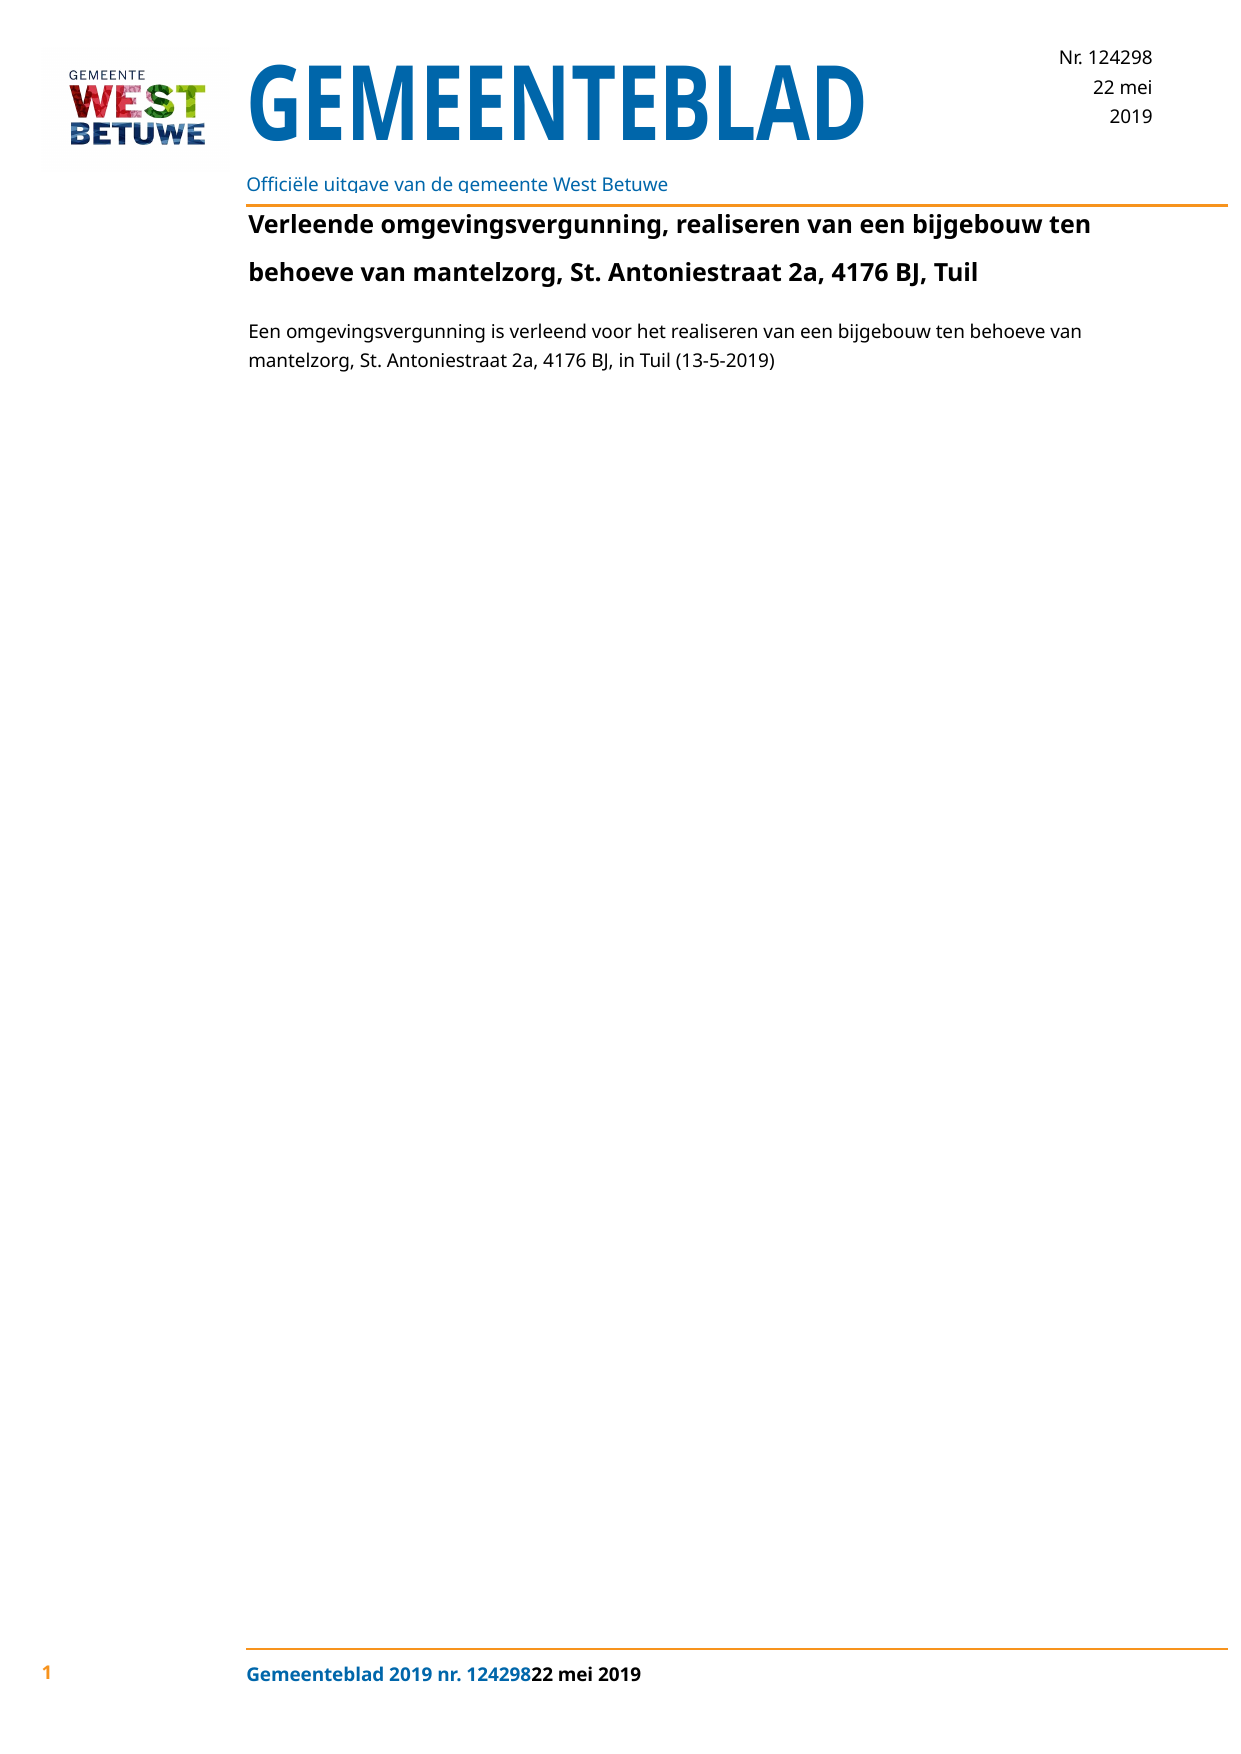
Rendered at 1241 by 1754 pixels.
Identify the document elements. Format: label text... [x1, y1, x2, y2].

text Een omgevingsvergunning is verleend voor het realiseren van een bijgebouw ten behoeve van mantelzorg, St. Antoniestraat 2a, 4176 BJ, in Tuil (13-5-2019) [248, 318, 1152, 373]
picture [41, 47, 231, 172]
text Verleende omgevingsvergunning, realiseren van een bijgebouw ten behoeve van mantelzorg, St. Antoniestraat 2a, 4176 BJ, Tuil [248, 207, 1152, 288]
